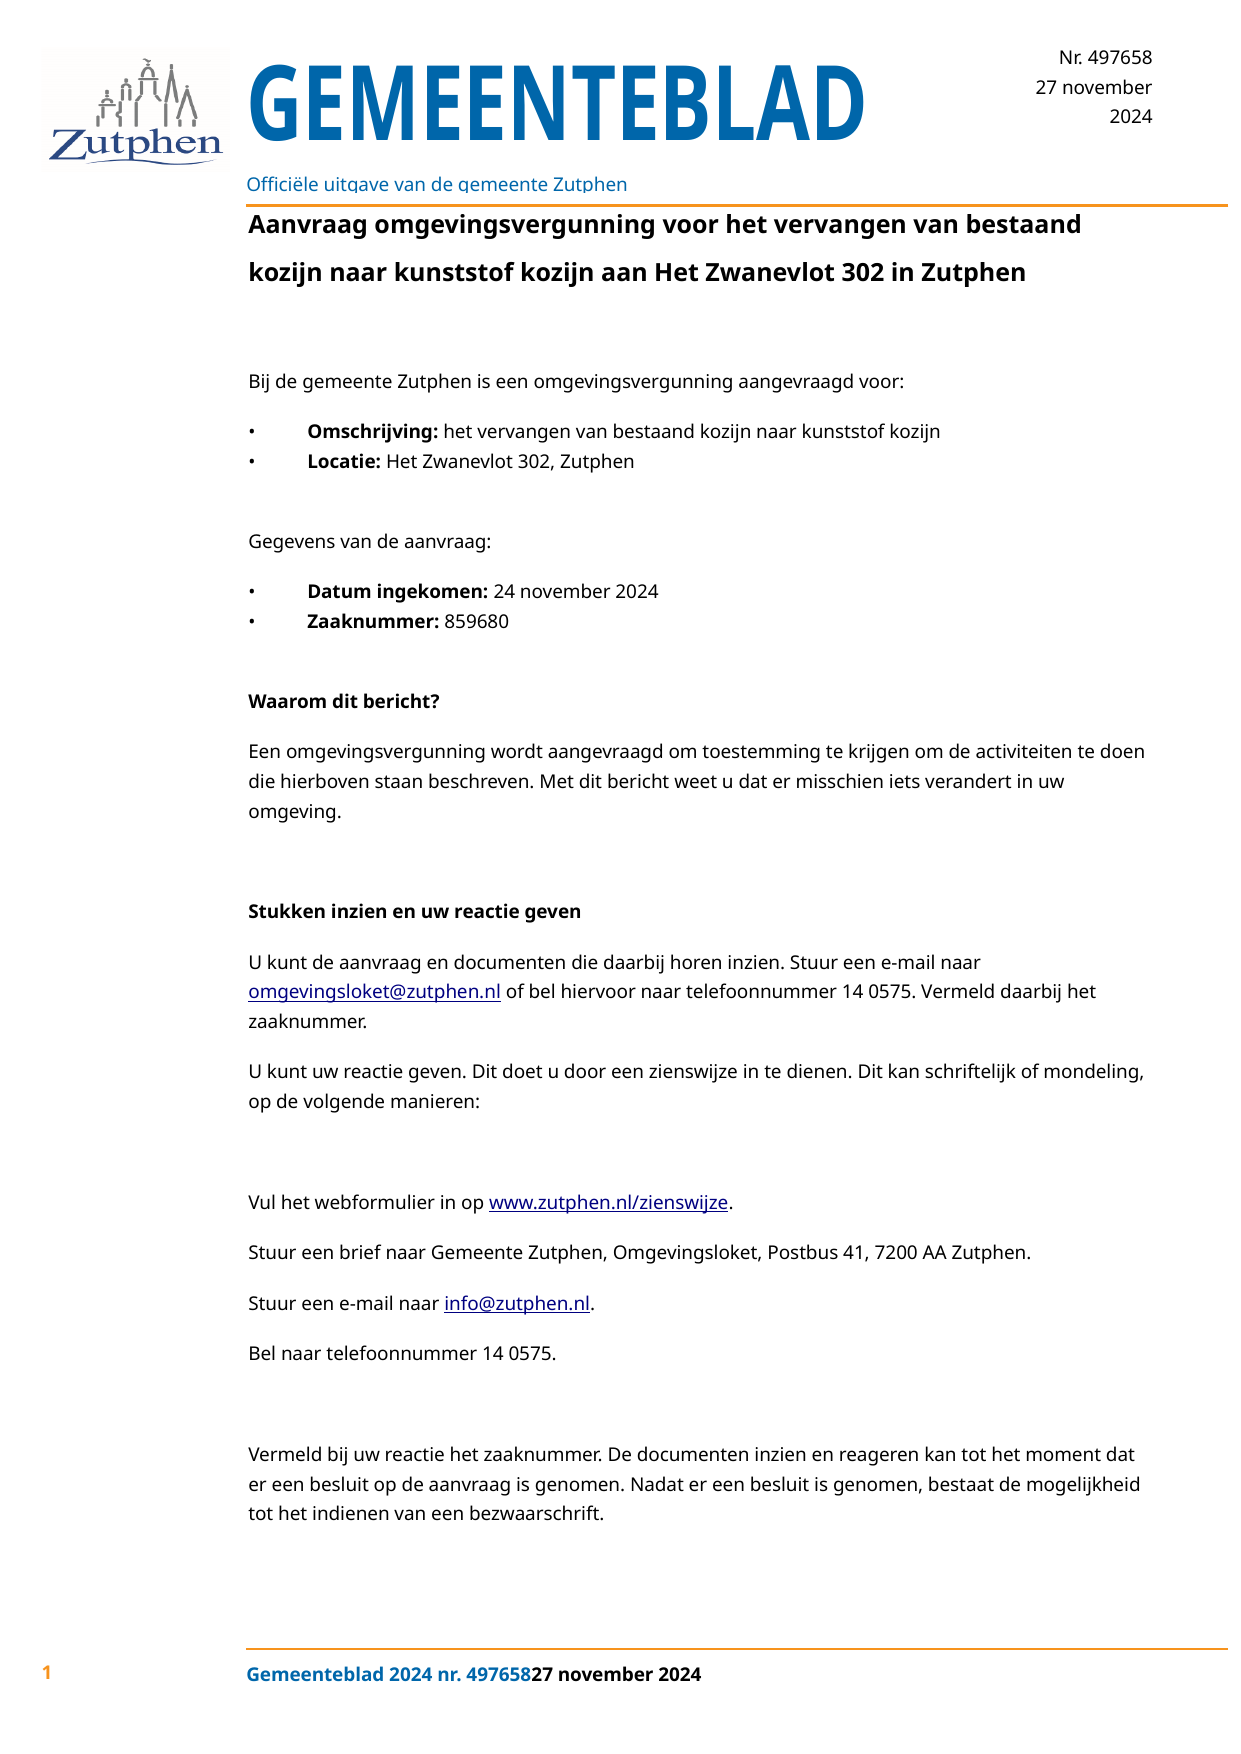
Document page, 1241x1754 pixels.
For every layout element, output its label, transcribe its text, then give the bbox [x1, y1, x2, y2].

text U kunt uw reactie geven. Dit doet u door een zienswijze in te dienen. Dit kan schriftelijk of mondeling, op de volgende manieren: [248, 1059, 1152, 1114]
list Zaaknummer: 859680 [248, 608, 1152, 634]
text Vermeld bij uw reactie het zaaknummer. De documenten inzien en reageren kan tot het moment dat er een besluit op de aanvraag is genomen. Nadat er een besluit is genomen, bestaat de mogelijkheid tot het indienen van een bezwaarschrift. [248, 1441, 1152, 1526]
text Aanvraag omgevingsvergunning voor het vervangen van bestaand kozijn naar kunststof kozijn aan Het Zwanevlot 302 in Zutphen [248, 207, 1152, 288]
text Stukken inzien en uw reactie geven [248, 899, 1152, 924]
text Bij de gemeente Zutphen is een omgevingsvergunning aangevraagd voor: [248, 368, 1152, 394]
text Vul het webformulier in op www.zutphen.nl/zienswijze. [248, 1189, 1152, 1215]
text Gegevens van de aanvraag: [248, 528, 1152, 554]
list Omschrijving: het vervangen van bestaand kozijn naar kunststof kozijn [248, 419, 1152, 444]
text Stuur een brief naar Gemeente Zutphen, Omgevingsloket, Postbus 41, 7200 AA Zutphen. [248, 1239, 1152, 1265]
text U kunt de aanvraag en documenten die daarbij horen inzien. Stuur een e-mail naar omgevingsloket@zutphen.nl of bel hiervoor naar telefoonnummer 14 0575. Vermeld daarbij het zaaknummer. [248, 949, 1152, 1034]
list Locatie: Het Zwanevlot 302, Zutphen [248, 448, 1152, 474]
text Stuur een e-mail naar info@zutphen.nl. [248, 1290, 1152, 1316]
text Bel naar telefoonnummer 14 0575. [248, 1340, 1152, 1366]
list Datum ingekomen: 24 november 2024 [248, 579, 1152, 604]
text Een omgevingsvergunning wordt aangevraagd om toestemming te krijgen om de activiteiten te doen die hierboven staan beschreven. Met dit bericht weet u dat er misschien iets verandert in uw omgeving. [248, 739, 1152, 824]
text Waarom dit bericht? [248, 688, 1152, 714]
picture [41, 47, 231, 172]
